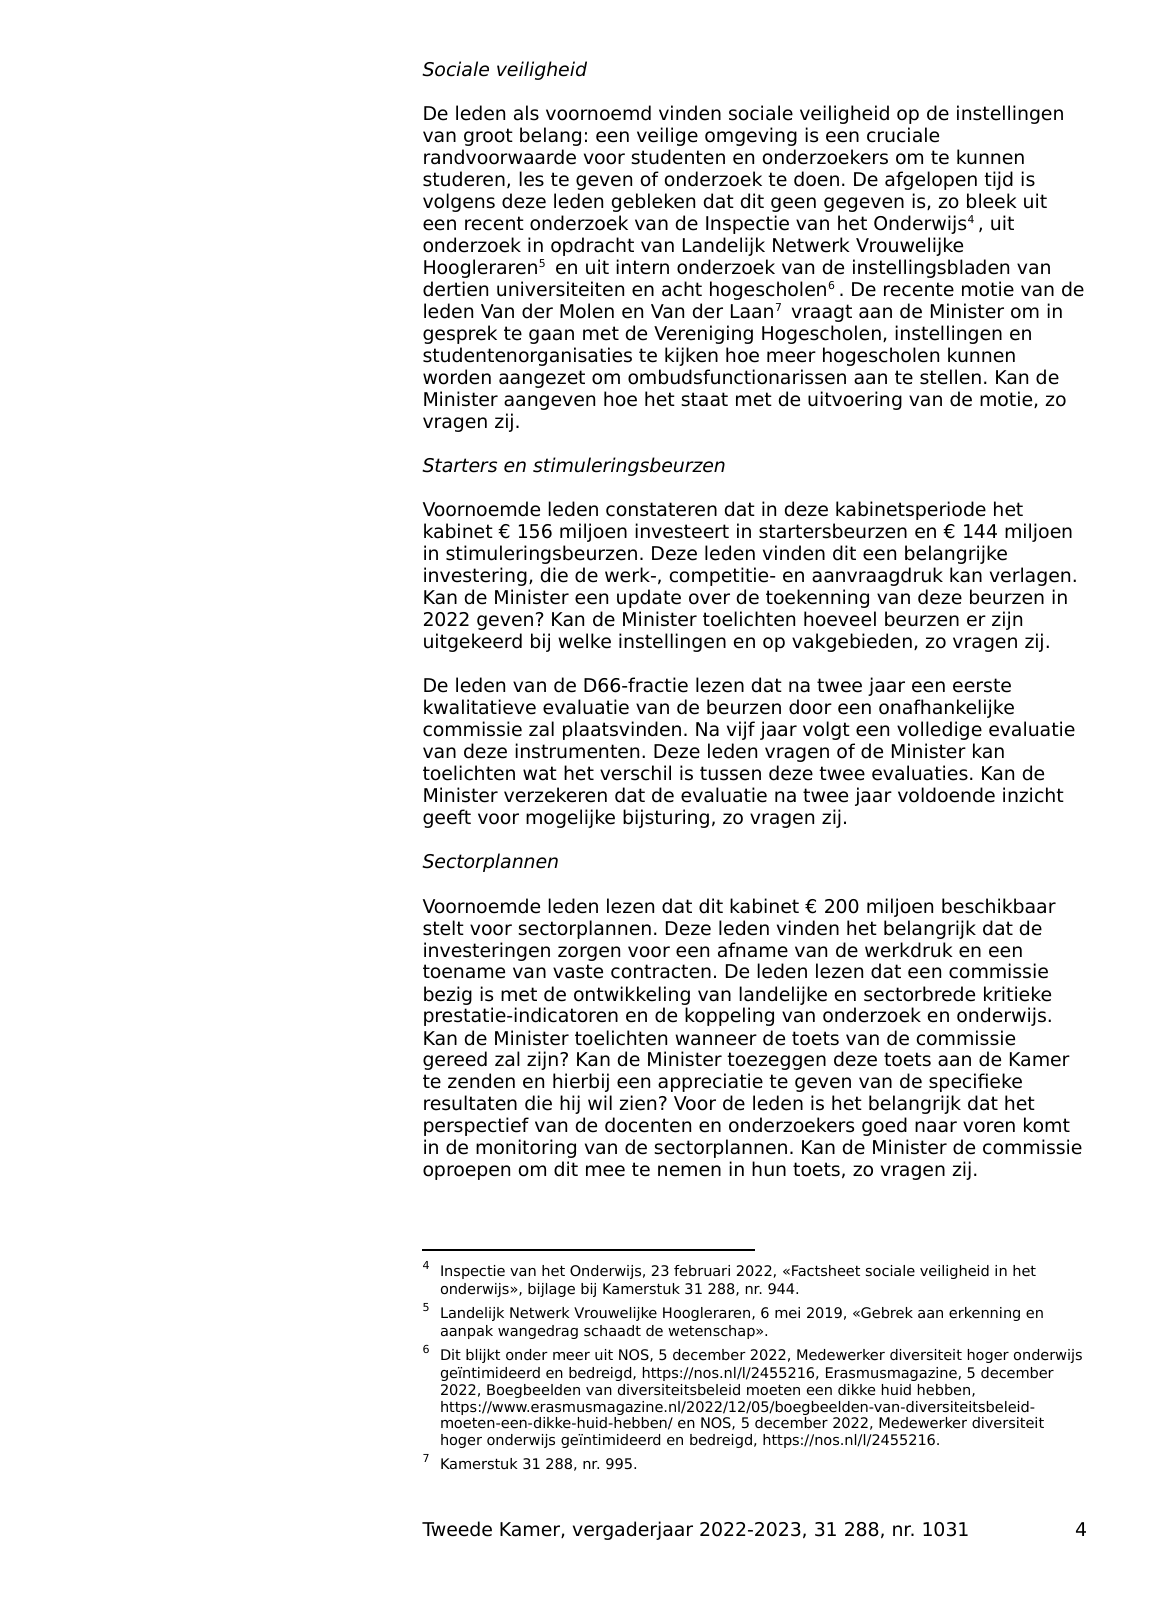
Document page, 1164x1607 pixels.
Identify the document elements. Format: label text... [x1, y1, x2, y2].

text Voornoemde leden lezen dat dit kabinet € 200 miljoen beschikbaar stelt voor sectorplannen. Deze leden vinden het belangrijk dat de investeringen zorgen voor een afname van de werkdruk en een toename van vaste contracten. De leden lezen dat een commissie bezig is met de ontwikkeling van landelijke en sectorbrede kritieke prestatie-indicatoren en de koppeling van onderzoek en onderwijs. Kan de Minister toelichten wanneer de toets van de commissie gereed zal zijn? Kan de Minister toezeggen deze toets aan de Kamer te zenden en hierbij een appreciatie te geven van de specifieke resultaten die hij wil zien? Voor de leden is het belangrijk dat het perspectief van de docenten en onderzoekers goed naar voren komt in de monitoring van de sectorplannen. Kan de Minister de commissie oproepen om dit mee te nemen in hun toets, zo vragen zij. [422, 896, 1087, 1181]
text Voornoemde leden constateren dat in deze kabinetsperiode het kabinet € 156 miljoen investeert in startersbeurzen en € 144 miljoen in stimuleringsbeurzen. Deze leden vinden dit een belangrijke investering, die de werk-, competitie- en aanvraagdruk kan verlagen. Kan de Minister een update over de toekenning van deze beurzen in 2022 geven? Kan de Minister toelichten hoeveel beurzen er zijn uitgekeerd bij welke instellingen en op vakgebieden, zo vragen zij. [422, 499, 1087, 653]
text Inspectie van het Onderwijs, 23 februari 2022, «Factsheet sociale veiligheid in het onderwijs», bijlage bij Kamerstuk 31 288, nr. 944. [422, 1259, 1087, 1298]
text Landelijk Netwerk Vrouwelijke Hoogleraren, 6 mei 2019, «Gebrek aan erkenning en aanpak wangedrag schaadt de wetenschap». [422, 1301, 1087, 1340]
text De leden van de D66-fractie lezen dat na twee jaar een eerste kwalitatieve evaluatie van de beurzen door een onafhankelijke commissie zal plaatsvinden. Na vijf jaar volgt een volledige evaluatie van deze instrumenten. Deze leden vragen of de Minister kan toelichten wat het verschil is tussen deze twee evaluaties. Kan de Minister verzekeren dat de evaluatie na twee jaar voldoende inzicht geeft voor mogelijke bijsturing, zo vragen zij. [422, 675, 1087, 829]
subtitle Sociale veiligheid [422, 59, 1087, 81]
text Kamerstuk 31 288, nr. 995. [422, 1452, 1087, 1474]
subtitle Sectorplannen [422, 851, 1087, 873]
subtitle Starters en stimuleringsbeurzen [422, 455, 1087, 477]
text Dit blijkt onder meer uit NOS, 5 december 2022, Medewerker diversiteit hoger onderwijs geïntimideerd en bedreigd, https://nos.nl/l/2455216, Erasmusmagazine, 5 december 2022, Boegbeelden van diversiteitsbeleid moeten een dikke huid hebben, https://www.erasmusmagazine.nl/2022/12/05/boegbeelden-van-diversiteitsbeleid-moeten-een-dikke-huid-hebben/ en NOS, 5 december 2022, Medewerker diversiteit hoger onderwijs geïntimideerd en bedreigd, https://nos.nl/l/2455216. [422, 1343, 1087, 1449]
text De leden als voornoemd vinden sociale veiligheid op de instellingen van groot belang: een veilige omgeving is een cruciale randvoorwaarde voor studenten en onderzoekers om te kunnen studeren, les te geven of onderzoek te doen. De afgelopen tijd is volgens deze leden gebleken dat dit geen gegeven is, zo bleek uit een recent onderzoek van de Inspectie van het Onderwijs, uit onderzoek in opdracht van Landelijk Netwerk Vrouwelijke Hoogleraren en uit intern onderzoek van de instellingsbladen van dertien universiteiten en acht hogescholen. De recente motie van de leden Van der Molen en Van der Laan vraagt aan de Minister om in gesprek te gaan met de Vereniging Hogescholen, instellingen en studentenorganisaties te kijken hoe meer hogescholen kunnen worden aangezet om ombudsfunctionarissen aan te stellen. Kan de Minister aangeven hoe het staat met de uitvoering van de motie, zo vragen zij. [422, 103, 1087, 433]
